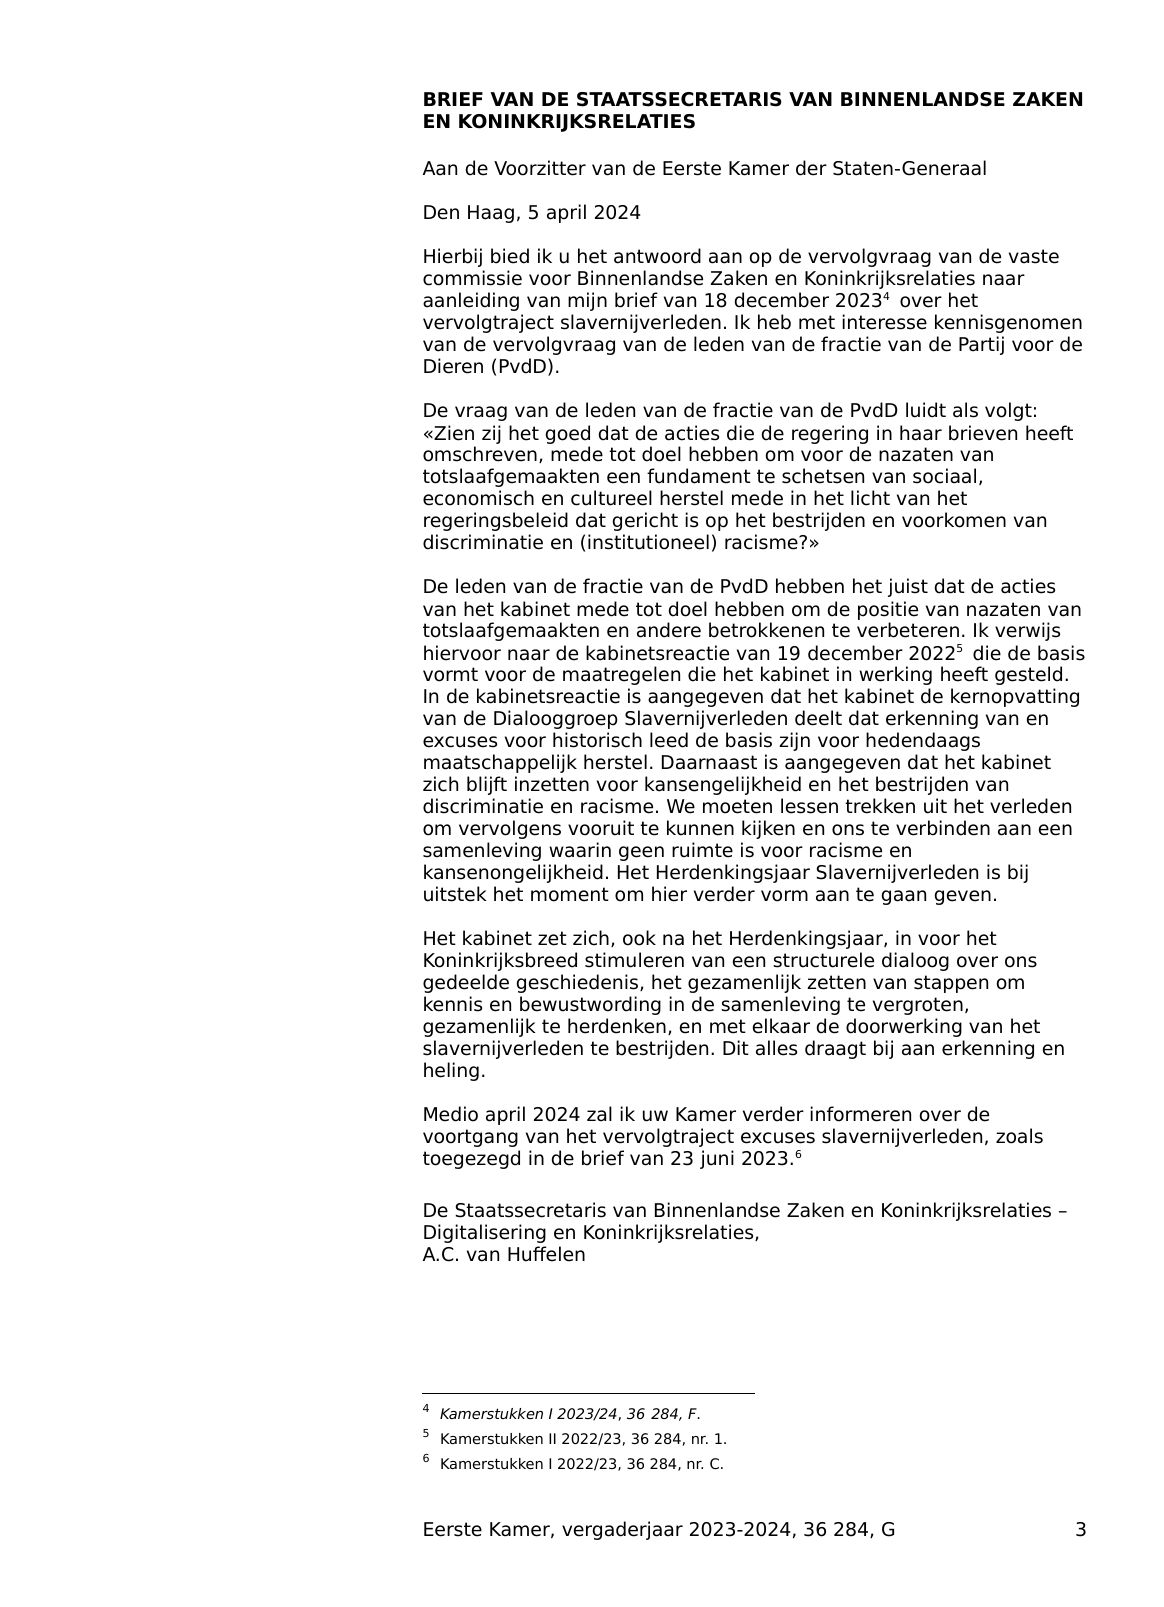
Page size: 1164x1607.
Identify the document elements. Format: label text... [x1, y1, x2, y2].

text Medio april 2024 zal ik uw Kamer verder informeren over de voortgang van het vervolgtraject excuses slavernijverleden, zoals toegezegd in de brief van 23 juni 2023. [422, 1104, 1087, 1170]
text Het kabinet zet zich, ook na het Herdenkingsjaar, in voor het Koninkrijksbreed stimuleren van een structurele dialoog over ons gedeelde geschiedenis, het gezamenlijk zetten van stappen om kennis en bewustwording in de samenleving te vergroten, gezamenlijk te herdenken, en met elkaar de doorwerking van het slavernijverleden te bestrijden. Dit alles draagt bij aan erkenning en heling. [422, 928, 1087, 1082]
text De leden van de fractie van de PvdD hebben het juist dat de acties van het kabinet mede tot doel hebben om de positie van nazaten van totslaafgemaakten en andere betrokkenen te verbeteren. Ik verwijs hiervoor naar de kabinetsreactie van 19 december 2022 die de basis vormt voor de maatregelen die het kabinet in werking heeft gesteld. In de kabinetsreactie is aangegeven dat het kabinet de kernopvatting van de Dialooggroep Slavernijverleden deelt dat erkenning van en excuses voor historisch leed de basis zijn voor hedendaags maatschappelijk herstel. Daarnaast is aangegeven dat het kabinet zich blijft inzetten voor kansengelijkheid en het bestrijden van discriminatie en racisme. We moeten lessen trekken uit het verleden om vervolgens vooruit te kunnen kijken en ons te verbinden aan een samenleving waarin geen ruimte is voor racisme en kansenongelijkheid. Het Herdenkingsjaar Slavernijverleden is bij uitstek het moment om hier verder vorm aan te gaan geven. [422, 576, 1087, 906]
text Kamerstukken II 2022/23, 36 284, nr. 1. [422, 1427, 1087, 1449]
text De Staatssecretaris van Binnenlandse Zaken en Koninkrijksrelaties – Digitalisering en Koninkrijksrelaties, A.C. van Huffelen [422, 1200, 1087, 1266]
text Hierbij bied ik u het antwoord aan op de vervolgvraag van de vaste commissie voor Binnenlandse Zaken en Koninkrijksrelaties naar aanleiding van mijn brief van 18 december 2023 over het vervolgtraject slavernijverleden. Ik heb met interesse kennisgenomen van de vervolgvraag van de leden van de fractie van de Partij voor de Dieren (PvdD). [422, 246, 1087, 378]
text Den Haag, 5 april 2024 [422, 202, 1087, 224]
text Aan de Voorzitter van de Eerste Kamer der Staten-Generaal [422, 158, 1087, 180]
text De vraag van de leden van de fractie van de PvdD luidt als volgt: [422, 400, 1087, 422]
subtitle BRIEF VAN DE STAATSSECRETARIS VAN BINNENLANDSE ZAKEN EN KONINKRIJKSRELATIES [422, 89, 1087, 133]
text «Zien zij het goed dat de acties die de regering in haar brieven heeft omschreven, mede tot doel hebben om voor de nazaten van totslaafgemaakten een fundament te schetsen van sociaal, economisch en cultureel herstel mede in het licht van het regeringsbeleid dat gericht is op het bestrijden en voorkomen van discriminatie en (institutioneel) racisme?» [422, 422, 1087, 554]
text Kamerstukken I 2022/23, 36 284, nr. C. [422, 1452, 1087, 1474]
text Kamerstukken I 2023/24, 36 284, F. [422, 1402, 1087, 1424]
